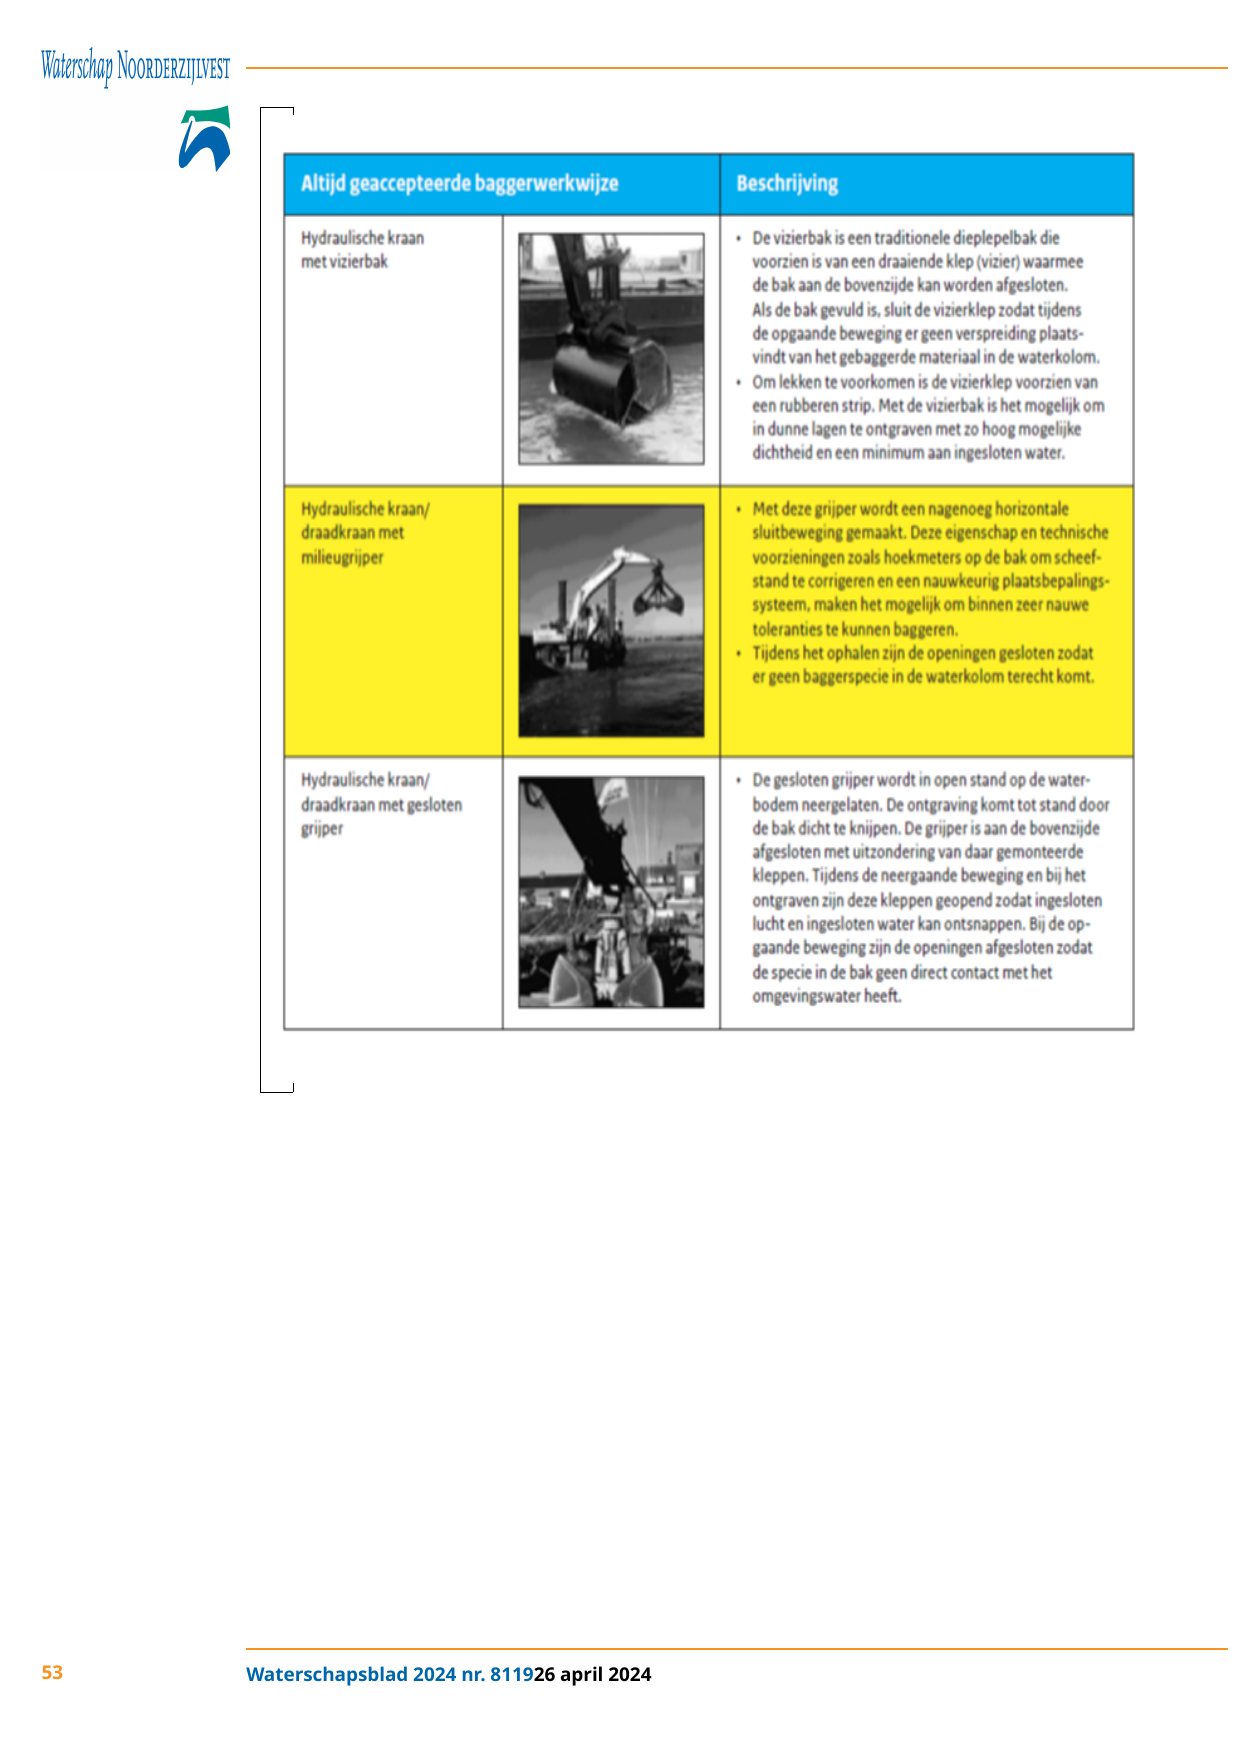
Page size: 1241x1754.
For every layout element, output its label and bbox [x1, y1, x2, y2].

picture [268, 115, 1155, 1083]
picture [41, 47, 231, 172]
